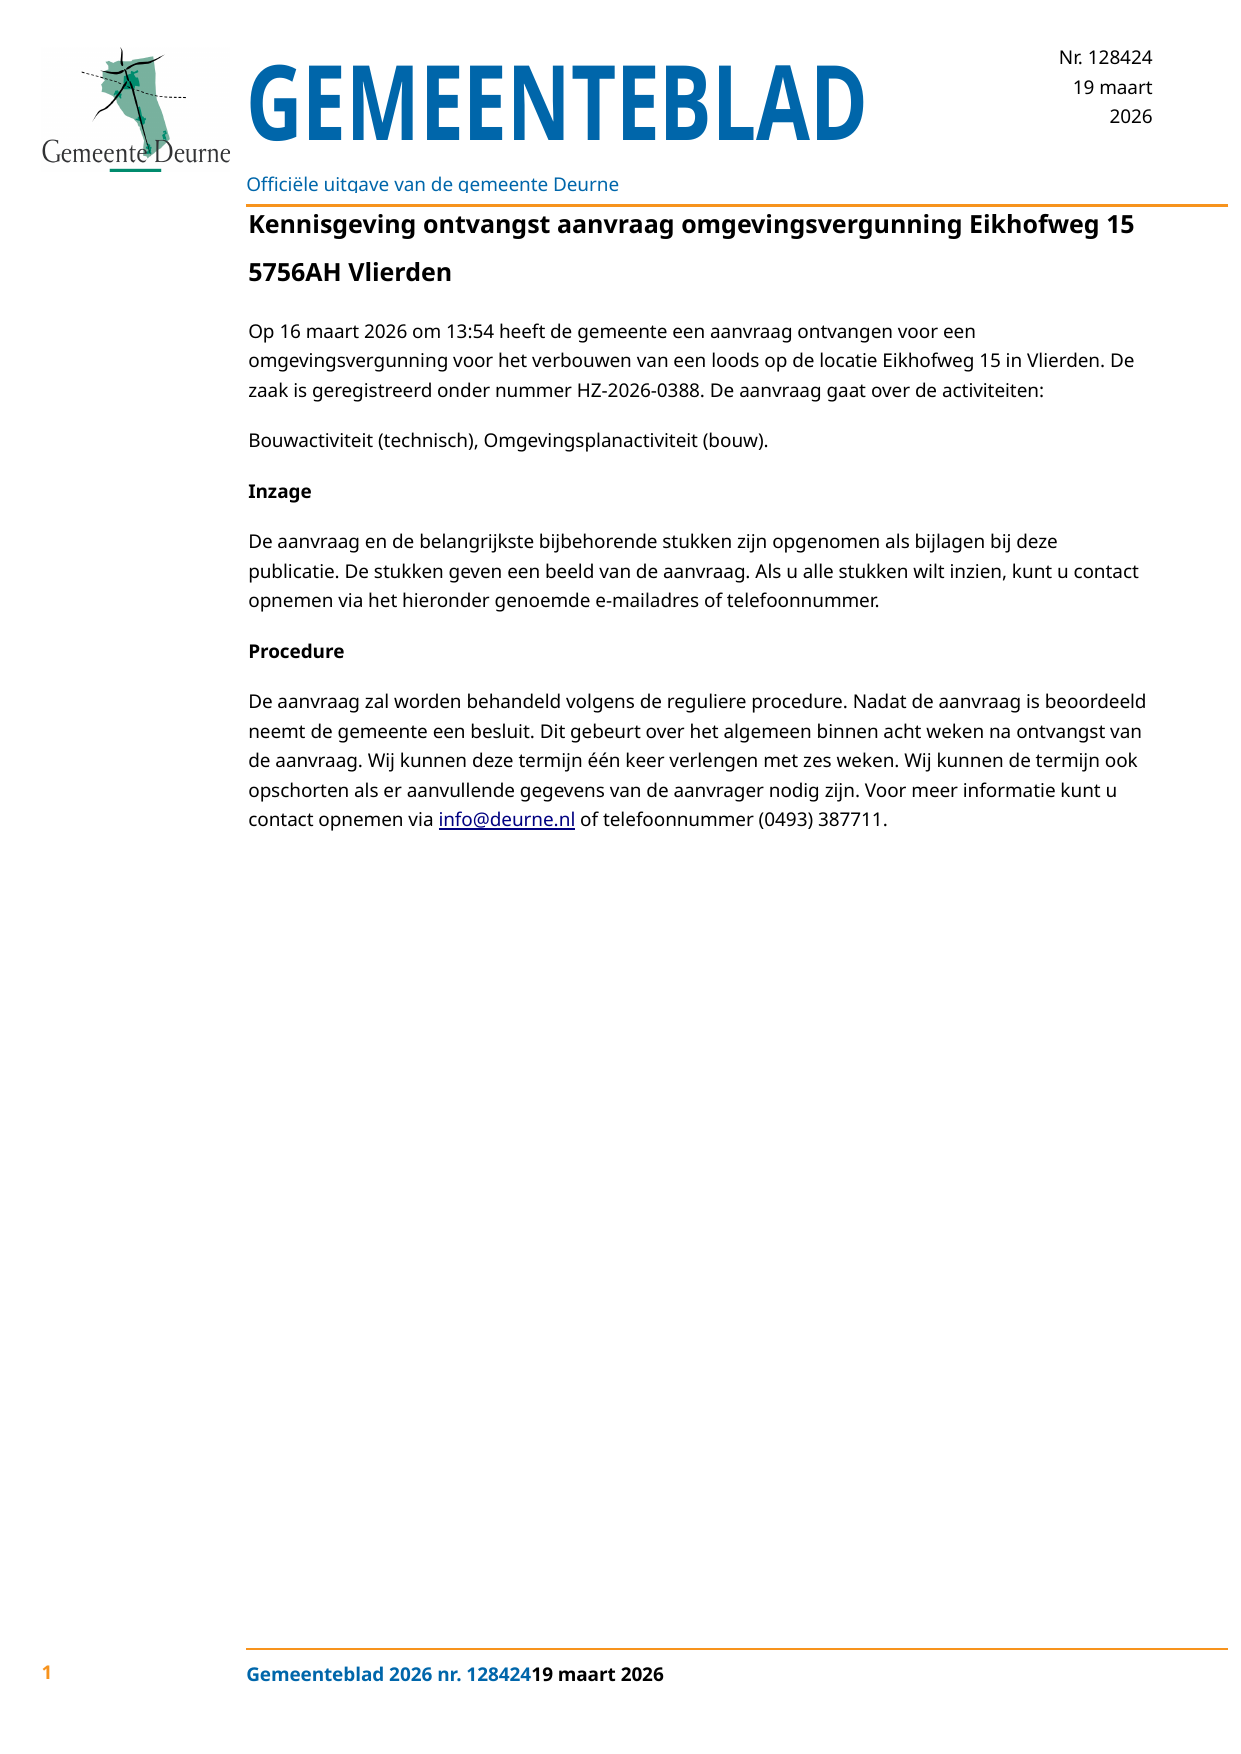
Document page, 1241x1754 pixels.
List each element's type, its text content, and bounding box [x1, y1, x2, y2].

text Procedure [248, 638, 1152, 664]
text De aanvraag en de belangrijkste bijbehorende stukken zijn opgenomen als bijlagen bij deze publicatie. De stukken geven een beeld van de aanvraag. Als u alle stukken wilt inzien, kunt u contact opnemen via het hieronder genoemde e-mailadres of telefoonnummer. [248, 528, 1152, 613]
text De aanvraag zal worden behandeld volgens de reguliere procedure. Nadat de aanvraag is beoordeeld neemt de gemeente een besluit. Dit gebeurt over het algemeen binnen acht weken na ontvangst van de aanvraag. Wij kunnen deze termijn één keer verlengen met zes weken. Wij kunnen de termijn ook opschorten als er aanvullende gegevens van de aanvrager nodig zijn. Voor meer informatie kunt u contact opnemen via info@deurne.nl of telefoonnummer (0493) 387711. [248, 688, 1152, 832]
text Kennisgeving ontvangst aanvraag omgevingsvergunning Eikhofweg 15 5756AH Vlierden [248, 207, 1152, 288]
text Inzage [248, 478, 1152, 504]
picture [41, 47, 231, 172]
text Bouwactiviteit (technisch), Omgevingsplanactiviteit (bouw). [248, 427, 1152, 453]
text Op 16 maart 2026 om 13:54 heeft de gemeente een aanvraag ontvangen voor een omgevingsvergunning voor het verbouwen van een loods op de locatie Eikhofweg 15 in Vlierden. De zaak is geregistreerd onder nummer HZ-2026-0388. De aanvraag gaat over de activiteiten: [248, 318, 1152, 403]
